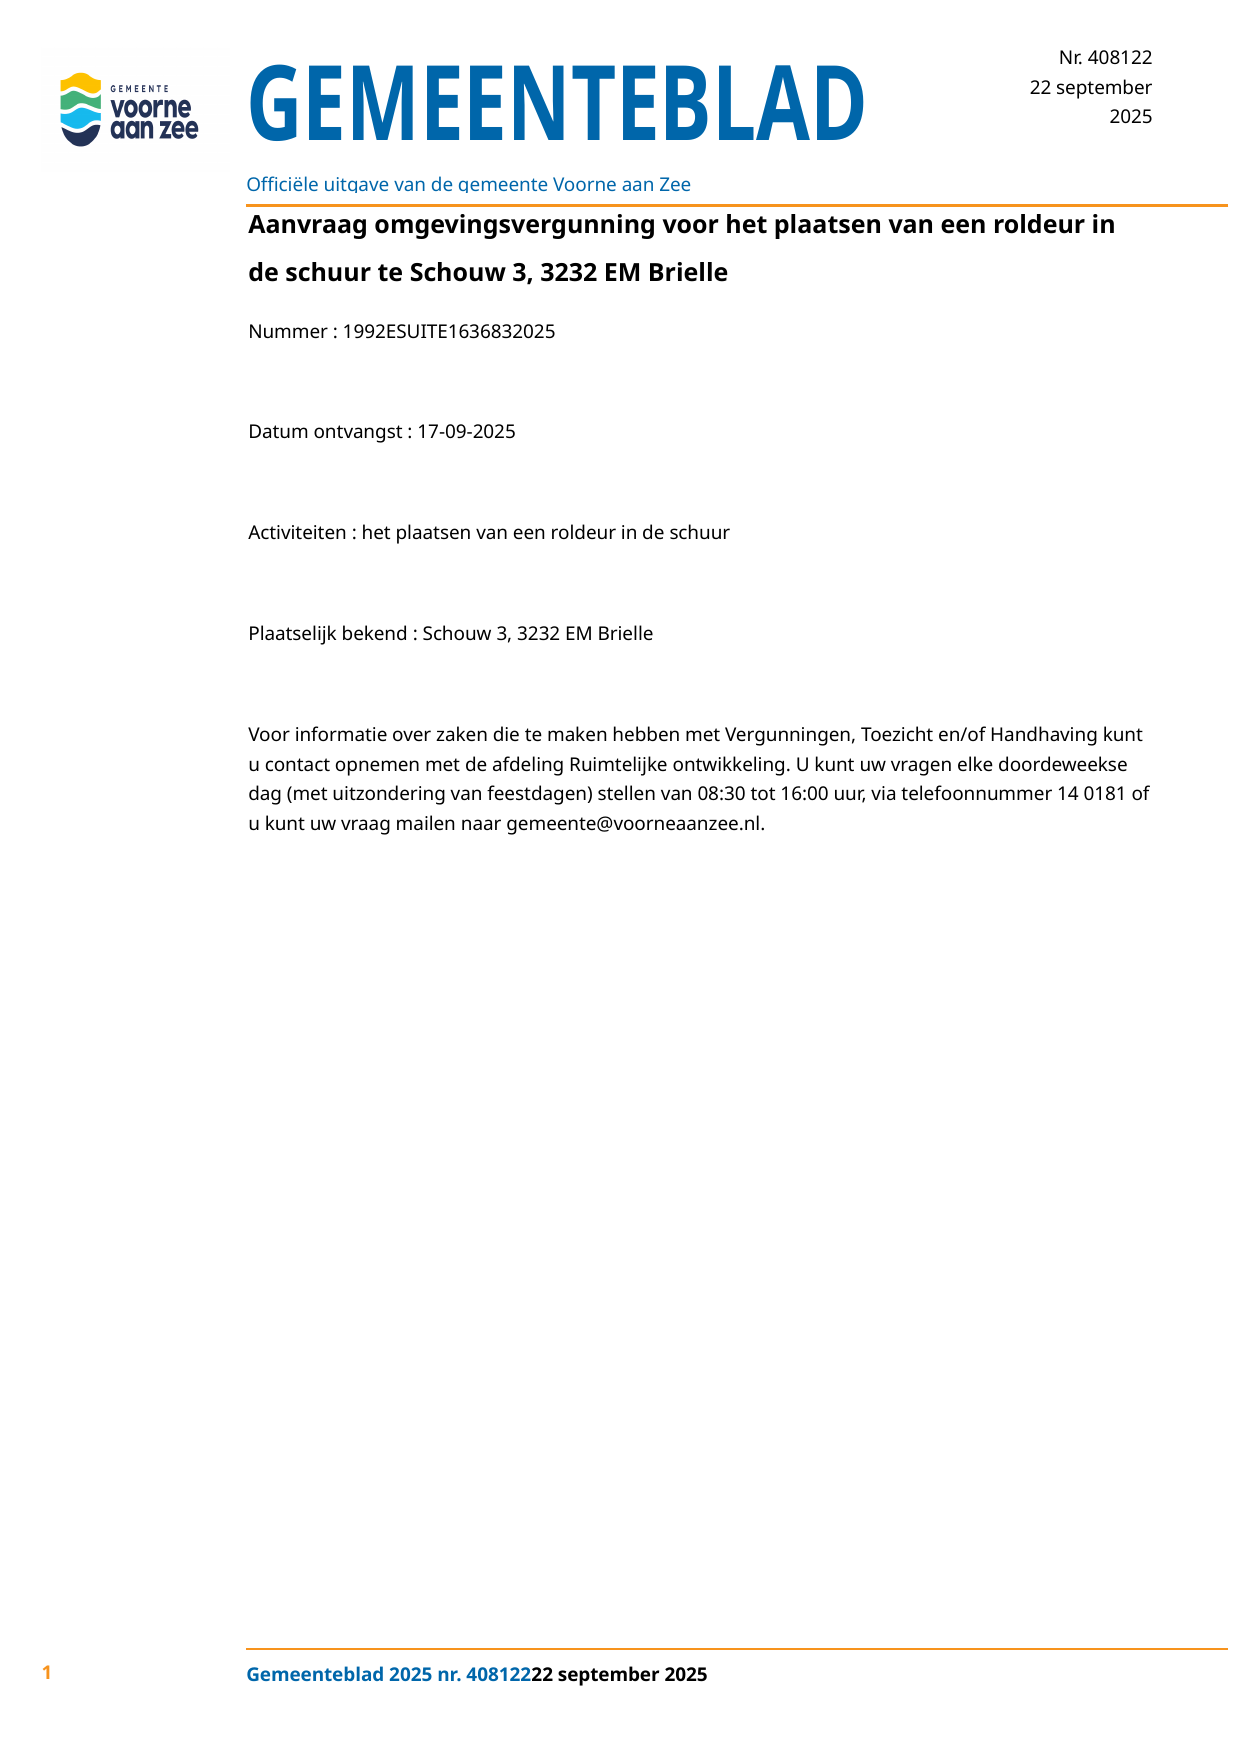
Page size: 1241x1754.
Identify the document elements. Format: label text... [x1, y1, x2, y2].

text Aanvraag omgevingsvergunning voor het plaatsen van een roldeur in de schuur te Schouw 3, 3232 EM Brielle [248, 207, 1152, 288]
text Voor informatie over zaken die te maken hebben met Vergunningen, Toezicht en/of Handhaving kunt u contact opnemen met de afdeling Ruimtelijke ontwikkeling. U kunt uw vragen elke doordeweekse dag (met uitzondering van feestdagen) stellen van 08:30 tot 16:00 uur, via telefoonnummer 14 0181 of u kunt uw vraag mailen naar gemeente@voorneaanzee.nl. [248, 721, 1152, 836]
text Nummer : 1992ESUITE1636832025 [248, 318, 1152, 344]
text Datum ontvangst : 17-09-2025 [248, 419, 1152, 444]
text Plaatselijk bekend : Schouw 3, 3232 EM Brielle [248, 620, 1152, 646]
picture [41, 47, 231, 172]
text Activiteiten : het plaatsen van een roldeur in de schuur [248, 519, 1152, 545]
